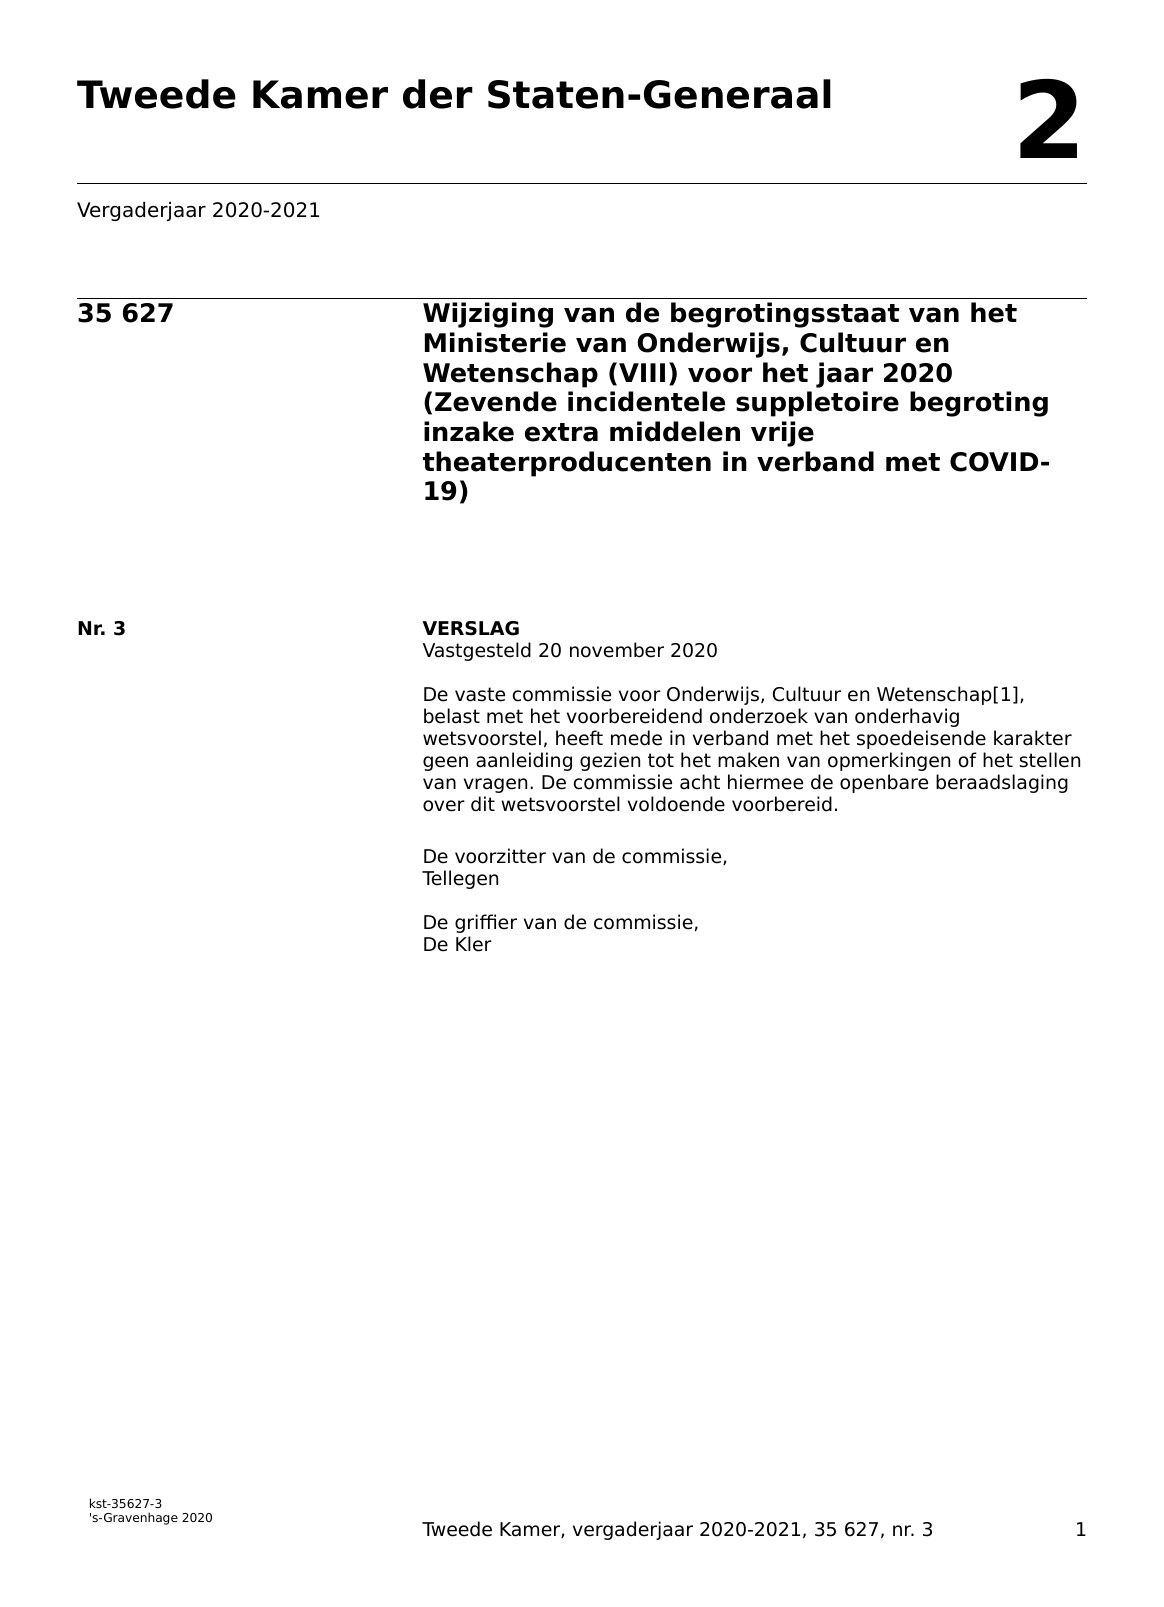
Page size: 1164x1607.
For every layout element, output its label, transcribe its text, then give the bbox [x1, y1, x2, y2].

text kst-35627-3 [88, 1497, 323, 1511]
text De voorzitter van de commissie, Tellegen [422, 846, 1087, 890]
text De griffier van de commissie, De Kler [422, 912, 1087, 956]
table_cell Vergaderjaar 2020-2021 [77, 184, 1087, 298]
text Vastgesteld 20 november 2020 [422, 640, 1087, 662]
text De vaste commissie voor Onderwijs, Cultuur en Wetenschap[1], belast met het voorbereidend onderzoek van onderhavig wetsvoorstel, heeft mede in verband met het spoedeisende karakter geen aanleiding gezien tot het maken van opmerkingen of het stellen van vragen. De commissie acht hiermee de openbare beraadslaging over dit wetsvoorstel voldoende voorbereid. [422, 684, 1087, 816]
table_header 2 [886, 59, 1087, 183]
subtitle Nr. 3 VERSLAG [77, 618, 1087, 640]
text 's-Gravenhage 2020 [88, 1511, 323, 1525]
subtitle 35 627 Wijziging van de begrotingsstaat van het Ministerie van Onderwijs, Cultuur en Wetenschap (VIII) voor het jaar 2020 (Zevende incidentele suppletoire begroting inzake extra middelen vrije theaterproducenten in verband met COVID-19) [77, 299, 1087, 507]
table_header Tweede Kamer der Staten-Generaal [77, 59, 886, 183]
